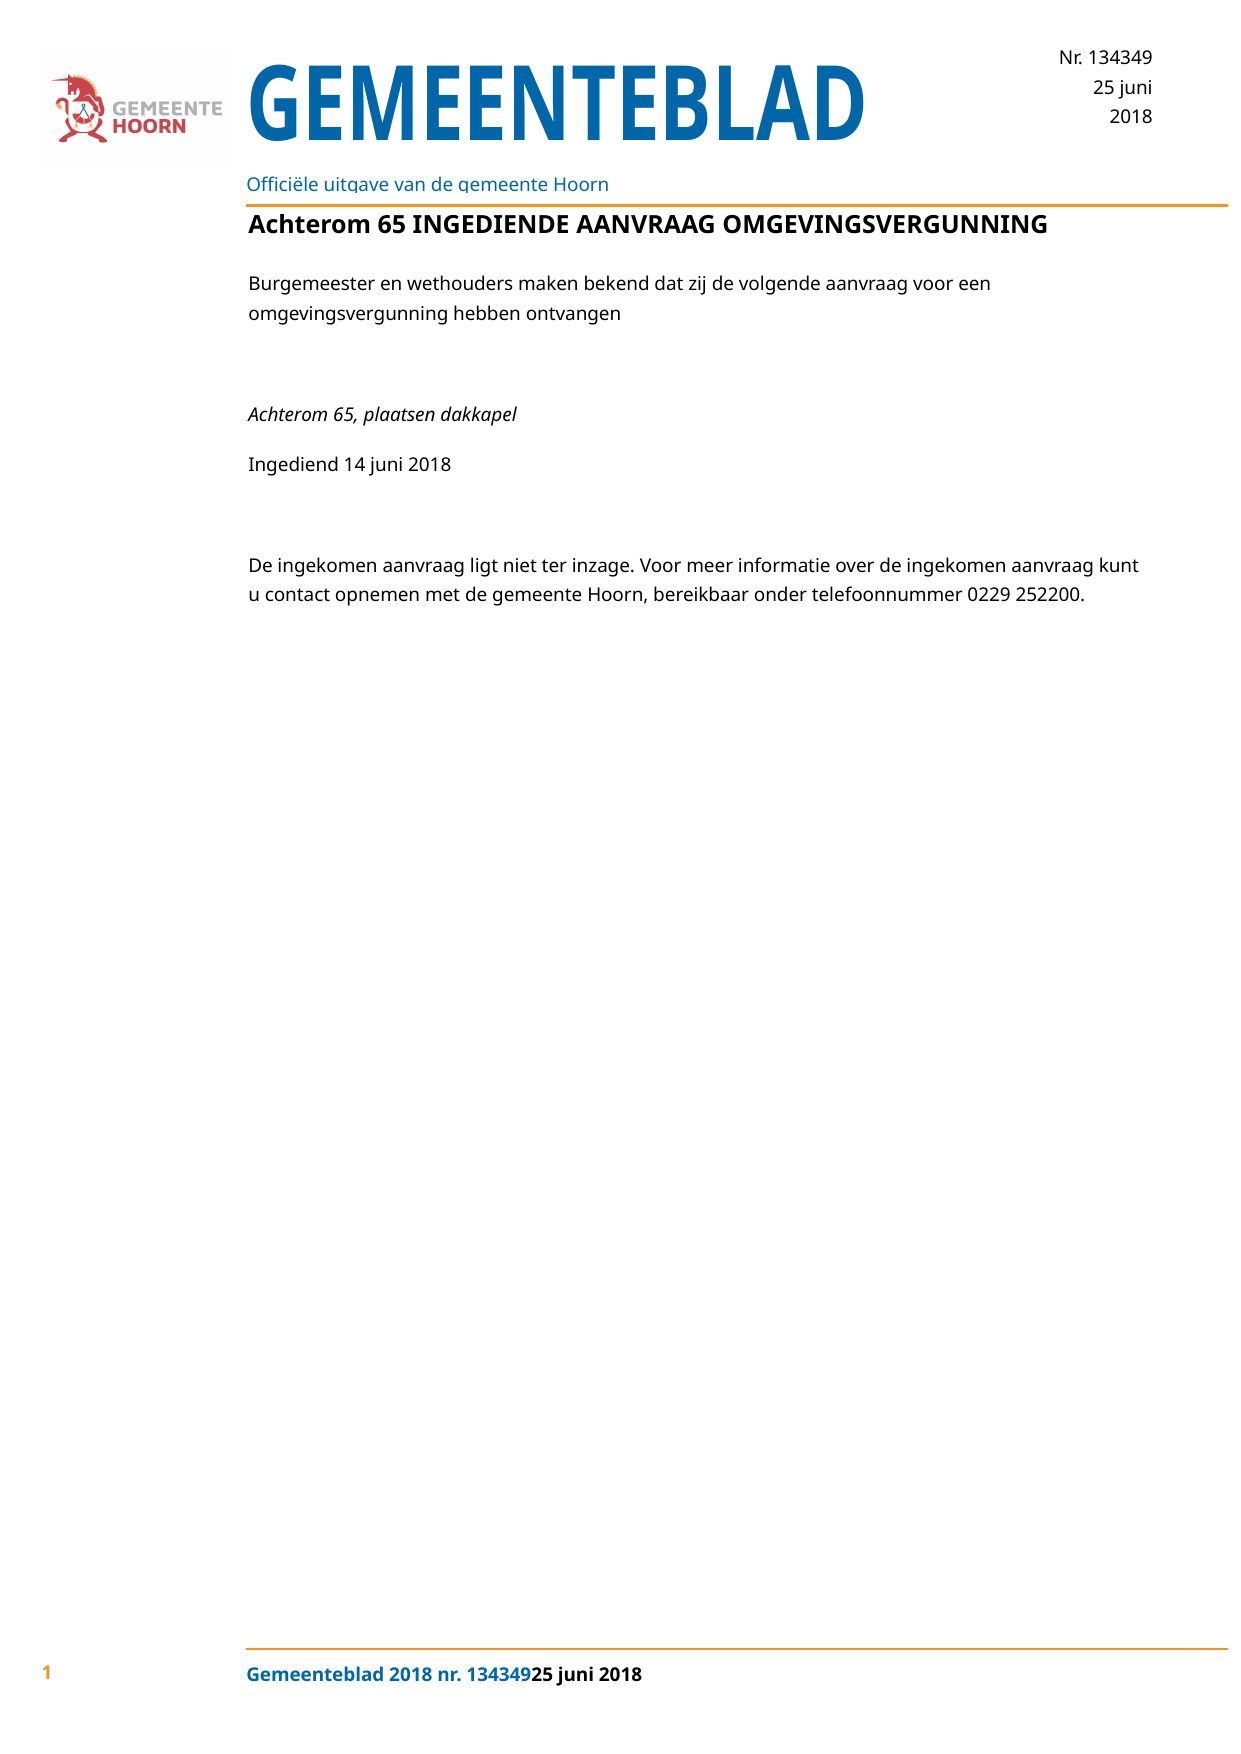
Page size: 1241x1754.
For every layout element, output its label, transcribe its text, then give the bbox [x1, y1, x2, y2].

text De ingekomen aanvraag ligt niet ter inzage. Voor meer informatie over de ingekomen aanvraag kunt u contact opnemen met de gemeente Hoorn, bereikbaar onder telefoonnummer 0229 252200. [248, 552, 1152, 607]
text Achterom 65 INGEDIENDE AANVRAAG OMGEVINGSVERGUNNING [248, 207, 1152, 241]
text Ingediend 14 juni 2018 [248, 451, 1152, 477]
text Burgemeester en wethouders maken bekend dat zij de volgende aanvraag voor een omgevingsvergunning hebben ontvangen [248, 270, 1152, 326]
picture [41, 47, 231, 172]
text Achterom 65, plaatsen dakkapel [248, 401, 1152, 426]
